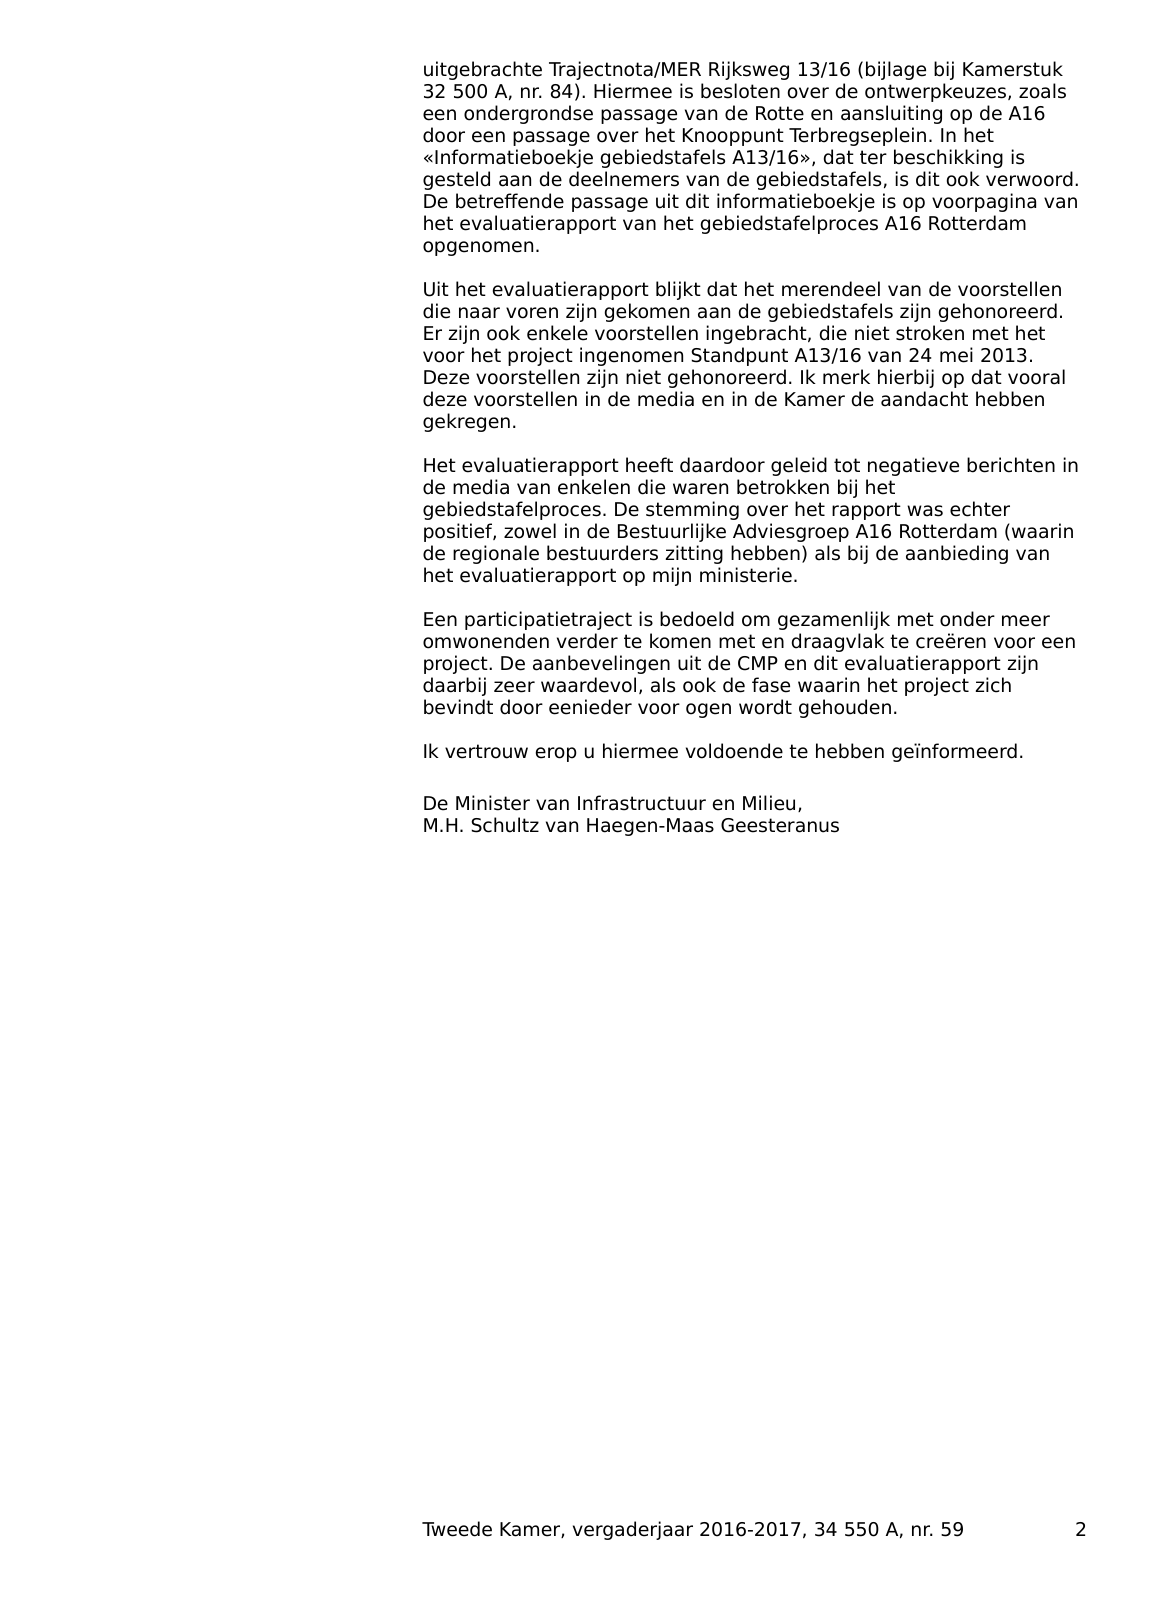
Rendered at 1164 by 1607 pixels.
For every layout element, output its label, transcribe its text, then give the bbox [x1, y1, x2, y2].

text Het evaluatierapport heeft daardoor geleid tot negatieve berichten in de media van enkelen die waren betrokken bij het gebiedstafelproces. De stemming over het rapport was echter positief, zowel in de Bestuurlijke Adviesgroep A16 Rotterdam (waarin de regionale bestuurders zitting hebben) als bij de aanbieding van het evaluatierapport op mijn ministerie. [422, 455, 1087, 587]
text Uit het evaluatierapport blijkt dat het merendeel van de voorstellen die naar voren zijn gekomen aan de gebiedstafels zijn gehonoreerd. Er zijn ook enkele voorstellen ingebracht, die niet stroken met het voor het project ingenomen Standpunt A13/16 van 24 mei 2013. Deze voorstellen zijn niet gehonoreerd. Ik merk hierbij op dat vooral deze voorstellen in de media en in de Kamer de aandacht hebben gekregen. [422, 279, 1087, 433]
text Ik vertrouw erop u hiermee voldoende te hebben geïnformeerd. [422, 741, 1087, 763]
text Een participatietraject is bedoeld om gezamenlijk met onder meer omwonenden verder te komen met en draagvlak te creëren voor een project. De aanbevelingen uit de CMP en dit evaluatierapport zijn daarbij zeer waardevol, als ook de fase waarin het project zich bevindt door eenieder voor ogen wordt gehouden. [422, 609, 1087, 719]
text uitgebrachte Trajectnota/MER Rijksweg 13/16 (bijlage bij Kamerstuk 32 500 A, nr. 84). Hiermee is besloten over de ontwerpkeuzes, zoals een ondergrondse passage van de Rotte en aansluiting op de A16 door een passage over het Knooppunt Terbregseplein. In het «Informatieboekje gebiedstafels A13/16», dat ter beschikking is gesteld aan de deelnemers van de gebiedstafels, is dit ook verwoord. De betreffende passage uit dit informatieboekje is op voorpagina van het evaluatierapport van het gebiedstafelproces A16 Rotterdam opgenomen. [422, 59, 1087, 257]
text De Minister van Infrastructuur en Milieu, M.H. Schultz van Haegen-Maas Geesteranus [422, 793, 1087, 837]
